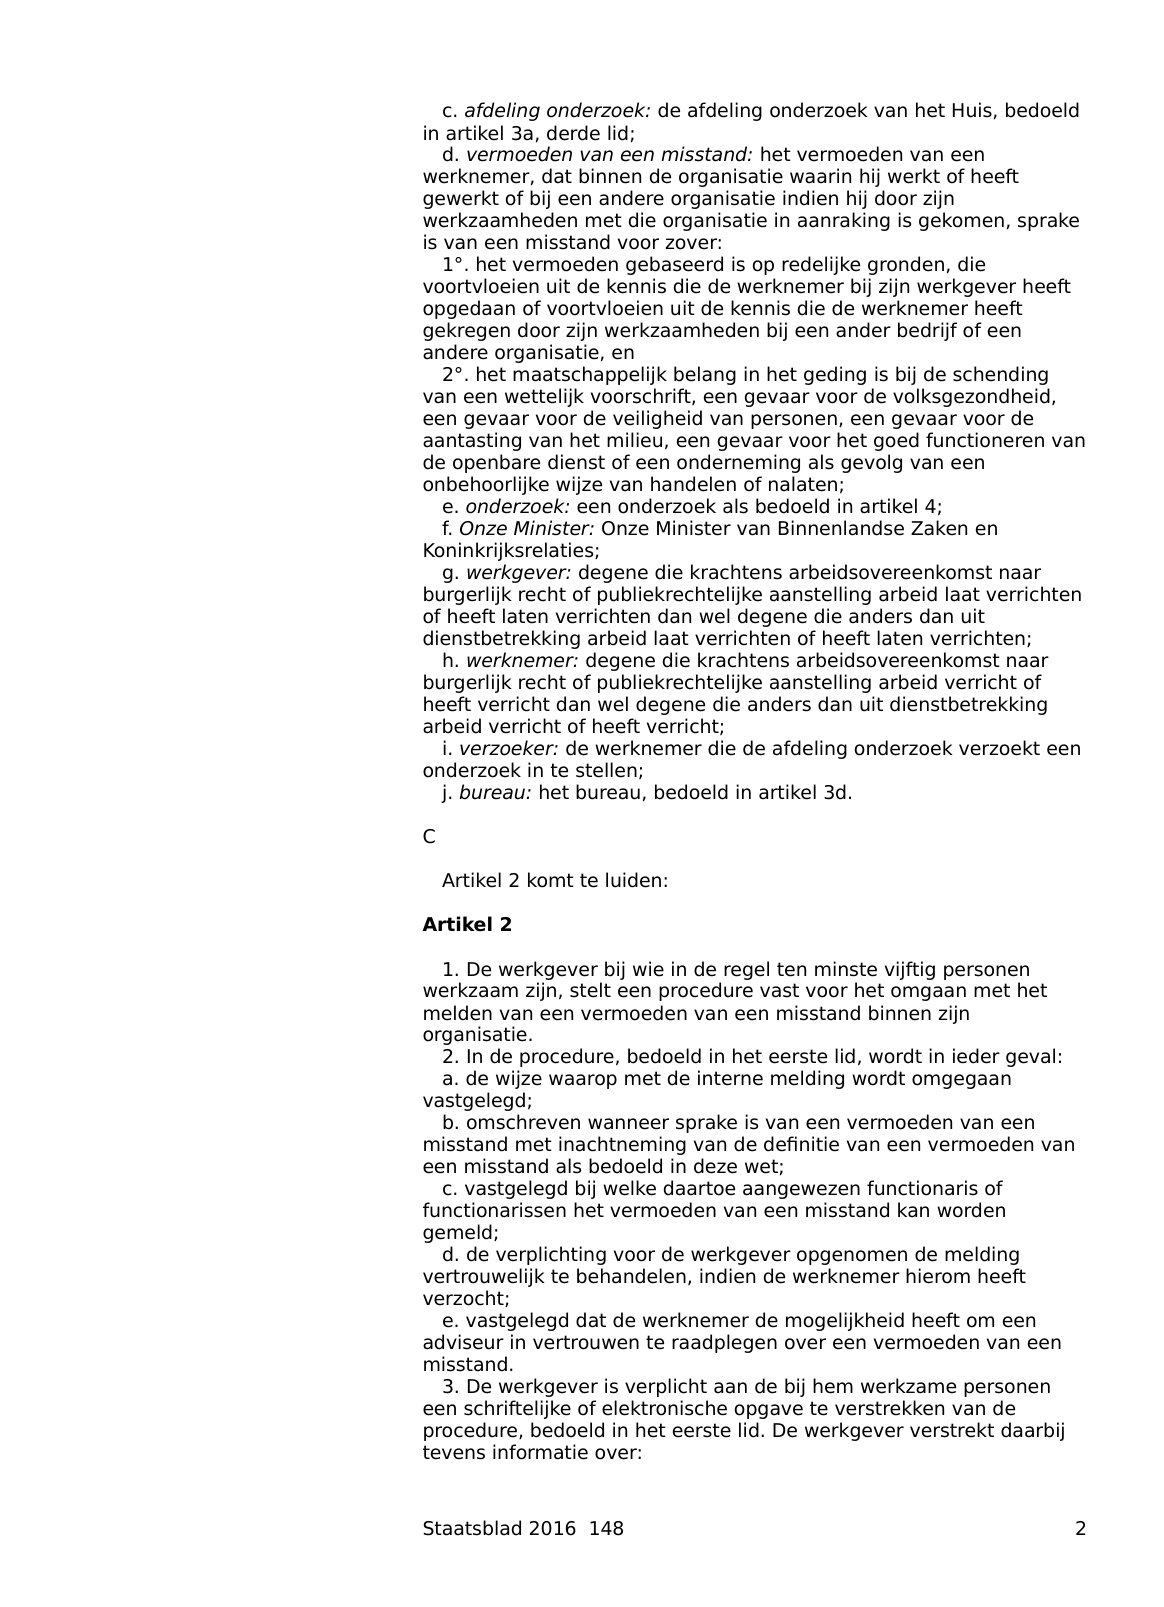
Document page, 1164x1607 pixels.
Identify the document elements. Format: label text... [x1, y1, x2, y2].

text j. bureau: het bureau, bedoeld in artikel 3d. [422, 782, 1087, 804]
text e. vastgelegd dat de werknemer de mogelijkheid heeft om een adviseur in vertrouwen te raadplegen over een vermoeden van een misstand. [422, 1310, 1087, 1376]
subtitle Artikel 2 [422, 914, 1087, 936]
text C [422, 826, 1087, 848]
text i. verzoeker: de werknemer die de afdeling onderzoek verzoekt een onderzoek in te stellen; [422, 738, 1087, 782]
text d. de verplichting voor de werkgever opgenomen de melding vertrouwelijk te behandelen, indien de werknemer hierom heeft verzocht; [422, 1244, 1087, 1310]
text 2°. het maatschappelijk belang in het geding is bij de schending van een wettelijk voorschrift, een gevaar voor de volksgezondheid, een gevaar voor de veiligheid van personen, een gevaar voor de aantasting van het milieu, een gevaar voor het goed functioneren van de openbare dienst of een onderneming als gevolg van een onbehoorlijke wijze van handelen of nalaten; [422, 364, 1087, 496]
text f. Onze Minister: Onze Minister van Binnenlandse Zaken en Koninkrijksrelaties; [422, 518, 1087, 562]
text e. onderzoek: een onderzoek als bedoeld in artikel 4; [422, 496, 1087, 518]
text b. omschreven wanneer sprake is van een vermoeden van een misstand met inachtneming van de definitie van een vermoeden van een misstand als bedoeld in deze wet; [422, 1112, 1087, 1178]
text g. werkgever: degene die krachtens arbeidsovereenkomst naar burgerlijk recht of publiekrechtelijke aanstelling arbeid laat verrichten of heeft laten verrichten dan wel degene die anders dan uit dienstbetrekking arbeid laat verrichten of heeft laten verrichten; [422, 562, 1087, 650]
text a. de wijze waarop met de interne melding wordt omgegaan vastgelegd; [422, 1068, 1087, 1112]
text 1. De werkgever bij wie in de regel ten minste vijftig personen werkzaam zijn, stelt een procedure vast voor het omgaan met het melden van een vermoeden van een misstand binnen zijn organisatie. [422, 958, 1087, 1046]
text 3. De werkgever is verplicht aan de bij hem werkzame personen een schriftelijke of elektronische opgave te verstrekken van de procedure, bedoeld in het eerste lid. De werkgever verstrekt daarbij tevens informatie over: [422, 1376, 1087, 1464]
text d. vermoeden van een misstand: het vermoeden van een werknemer, dat binnen de organisatie waarin hij werkt of heeft gewerkt of bij een andere organisatie indien hij door zijn werkzaamheden met die organisatie in aanraking is gekomen, sprake is van een misstand voor zover: [422, 144, 1087, 254]
text 2. In de procedure, bedoeld in het eerste lid, wordt in ieder geval: [422, 1046, 1087, 1068]
text h. werknemer: degene die krachtens arbeidsovereenkomst naar burgerlijk recht of publiekrechtelijke aanstelling arbeid verricht of heeft verricht dan wel degene die anders dan uit dienstbetrekking arbeid verricht of heeft verricht; [422, 650, 1087, 738]
text Artikel 2 komt te luiden: [422, 870, 1087, 892]
text c. vastgelegd bij welke daartoe aangewezen functionaris of functionarissen het vermoeden van een misstand kan worden gemeld; [422, 1178, 1087, 1244]
text c. afdeling onderzoek: de afdeling onderzoek van het Huis, bedoeld in artikel 3a, derde lid; [422, 100, 1087, 144]
text 1°. het vermoeden gebaseerd is op redelijke gronden, die voortvloeien uit de kennis die de werknemer bij zijn werkgever heeft opgedaan of voortvloeien uit de kennis die de werknemer heeft gekregen door zijn werkzaamheden bij een ander bedrijf of een andere organisatie, en [422, 254, 1087, 364]
